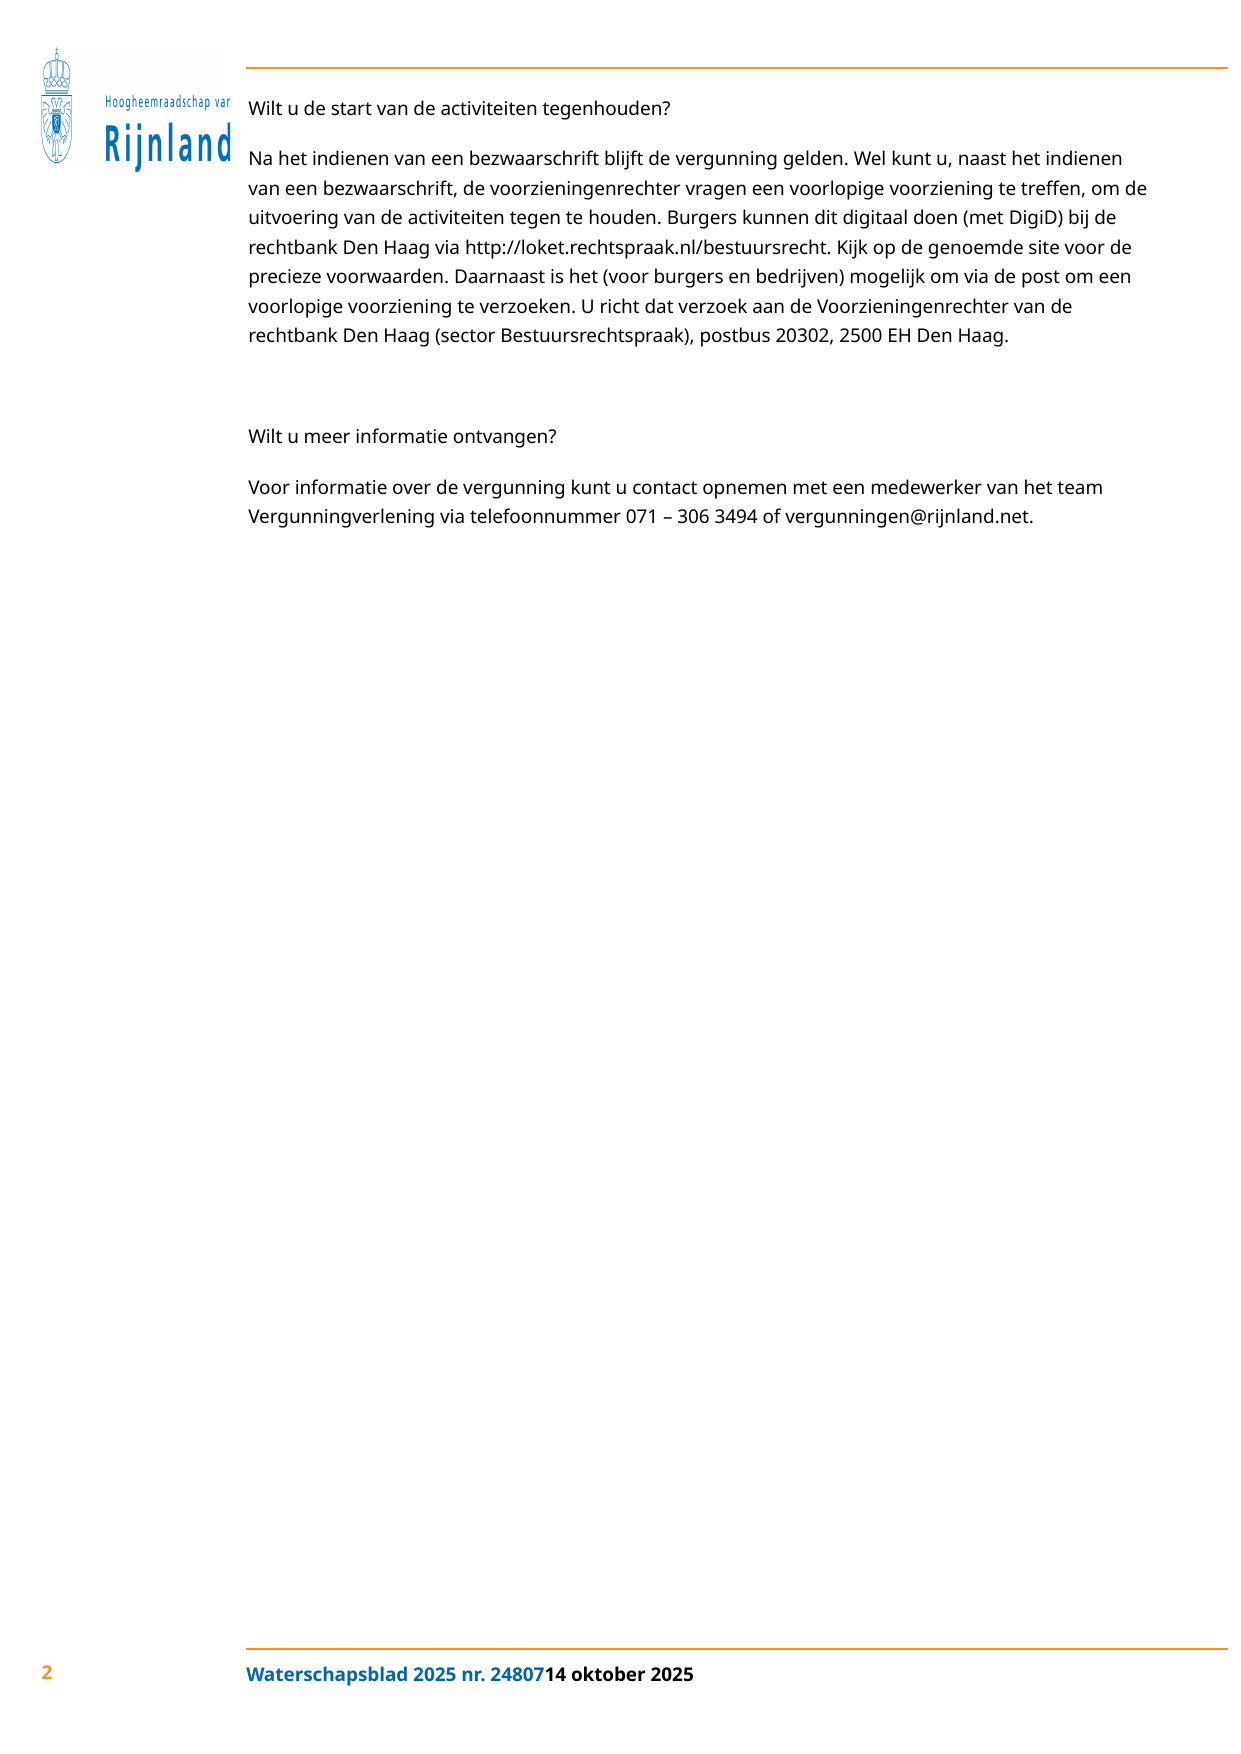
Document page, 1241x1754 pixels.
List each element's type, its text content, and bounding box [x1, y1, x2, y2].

text Na het indienen van een bezwaarschrift blijft de vergunning gelden. Wel kunt u, naast het indienen van een bezwaarschrift, de voorzieningenrechter vragen een voorlopige voorziening te treffen, om de uitvoering van de activiteiten tegen te houden. Burgers kunnen dit digitaal doen (met DigiD) bij de rechtbank Den Haag via http://loket.rechtspraak.nl/bestuursrecht. Kijk op de genoemde site voor de precieze voorwaarden. Daarnaast is het (voor burgers en bedrijven) mogelijk om via de post om een voorlopige voorziening te verzoeken. U richt dat verzoek aan de Voorzieningenrechter van de rechtbank Den Haag (sector Bestuursrechtspraak), postbus 20302, 2500 EH Den Haag. [248, 145, 1152, 348]
text Wilt u de start van de activiteiten tegenhouden? [248, 95, 1152, 121]
picture [41, 47, 231, 172]
text Voor informatie over de vergunning kunt u contact opnemen met een medewerker van het team Vergunningverlening via telefoonnummer 071 – 306 3494 of vergunningen@rijnland.net. [248, 474, 1152, 529]
text Wilt u meer informatie ontvangen? [248, 423, 1152, 449]
